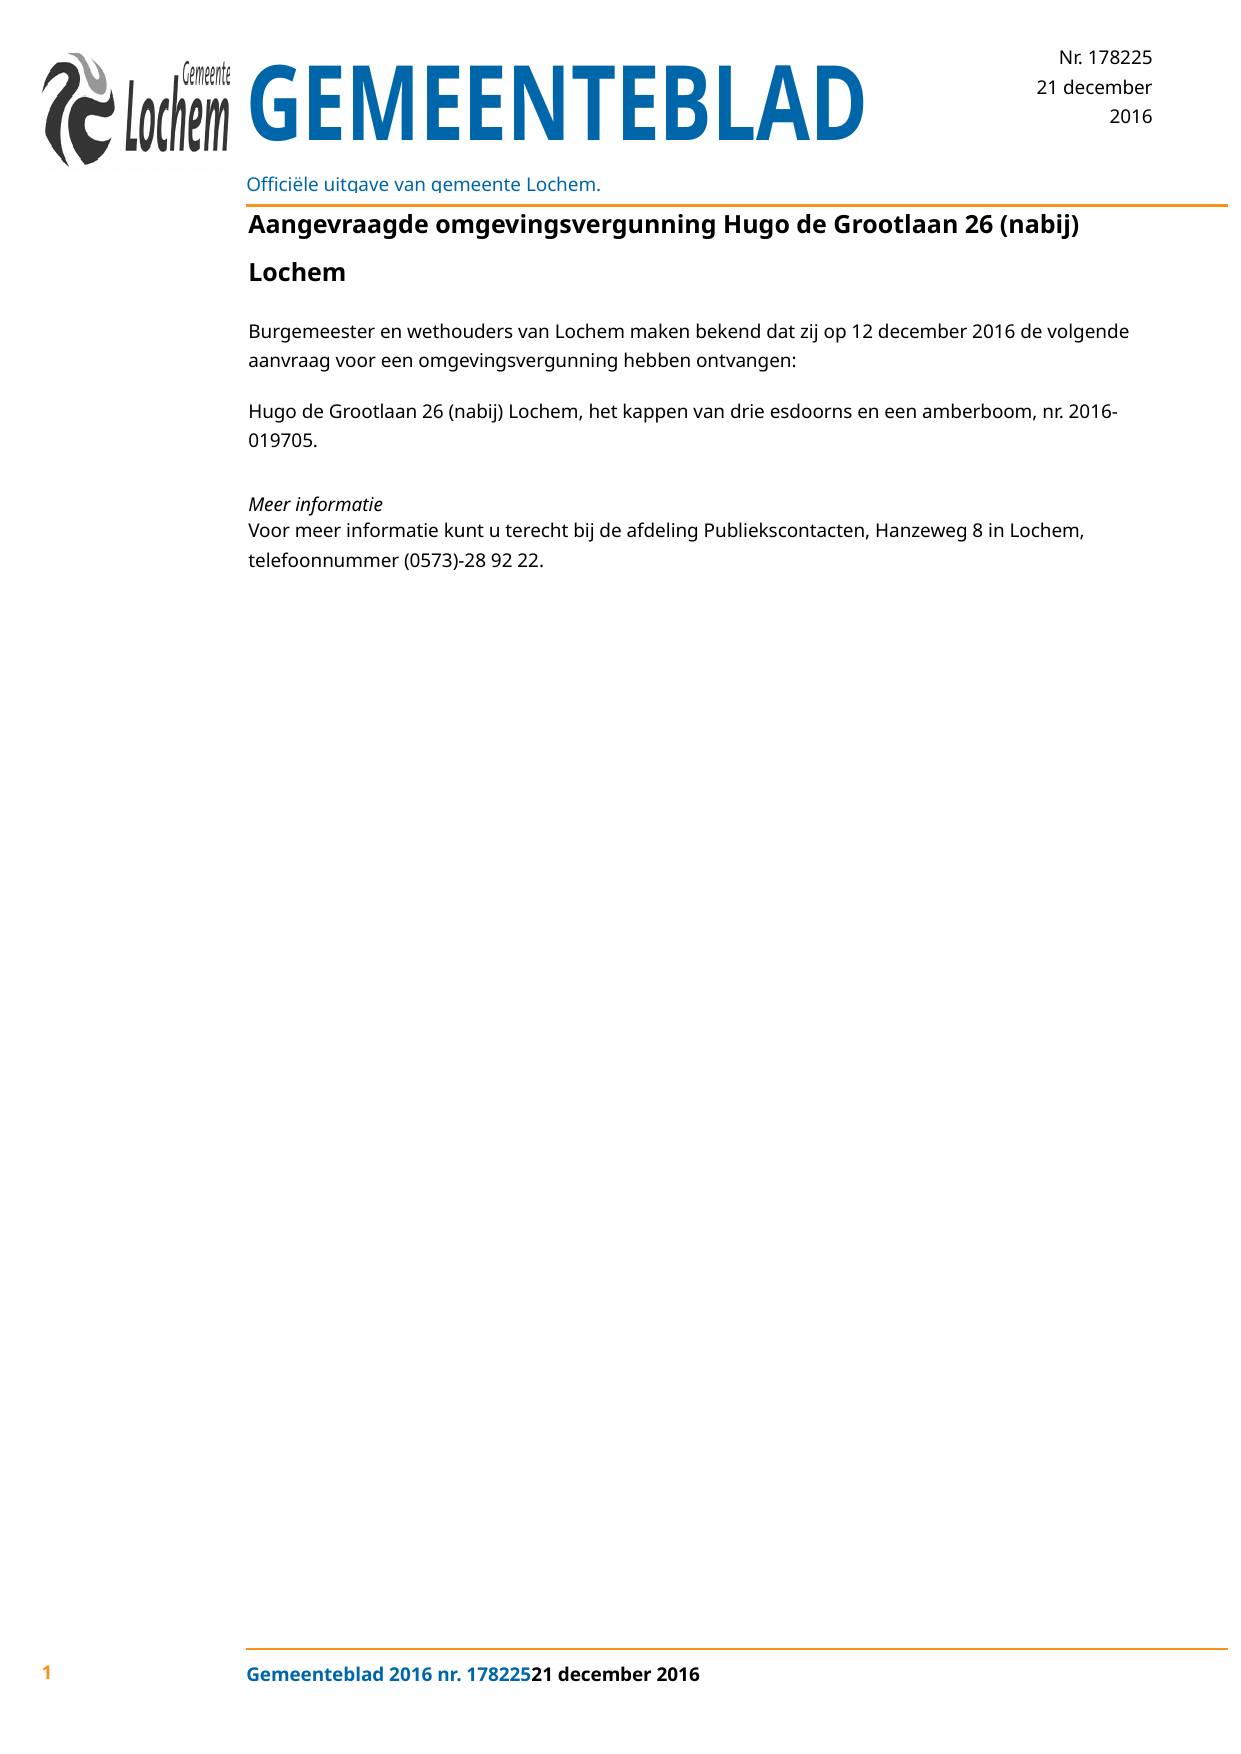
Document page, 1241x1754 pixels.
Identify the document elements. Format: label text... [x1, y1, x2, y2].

text Hugo de Grootlaan 26 (nabij) Lochem, het kappen van drie esdoorns en een amberboom, nr. 2016-019705. [248, 398, 1152, 453]
text Aangevraagde omgevingsvergunning Hugo de Grootlaan 26 (nabij) Lochem [248, 207, 1152, 288]
text Voor meer informatie kunt u terecht bij de afdeling Publiekscontacten, Hanzeweg 8 in Lochem, telefoonnummer (0573)-28 92 22. [248, 517, 1152, 572]
text Meer informatie [248, 491, 1152, 517]
text Burgemeester en wethouders van Lochem maken bekend dat zij op 12 december 2016 de volgende aanvraag voor een omgevingsvergunning hebben ontvangen: [248, 318, 1152, 373]
picture [41, 47, 231, 172]
